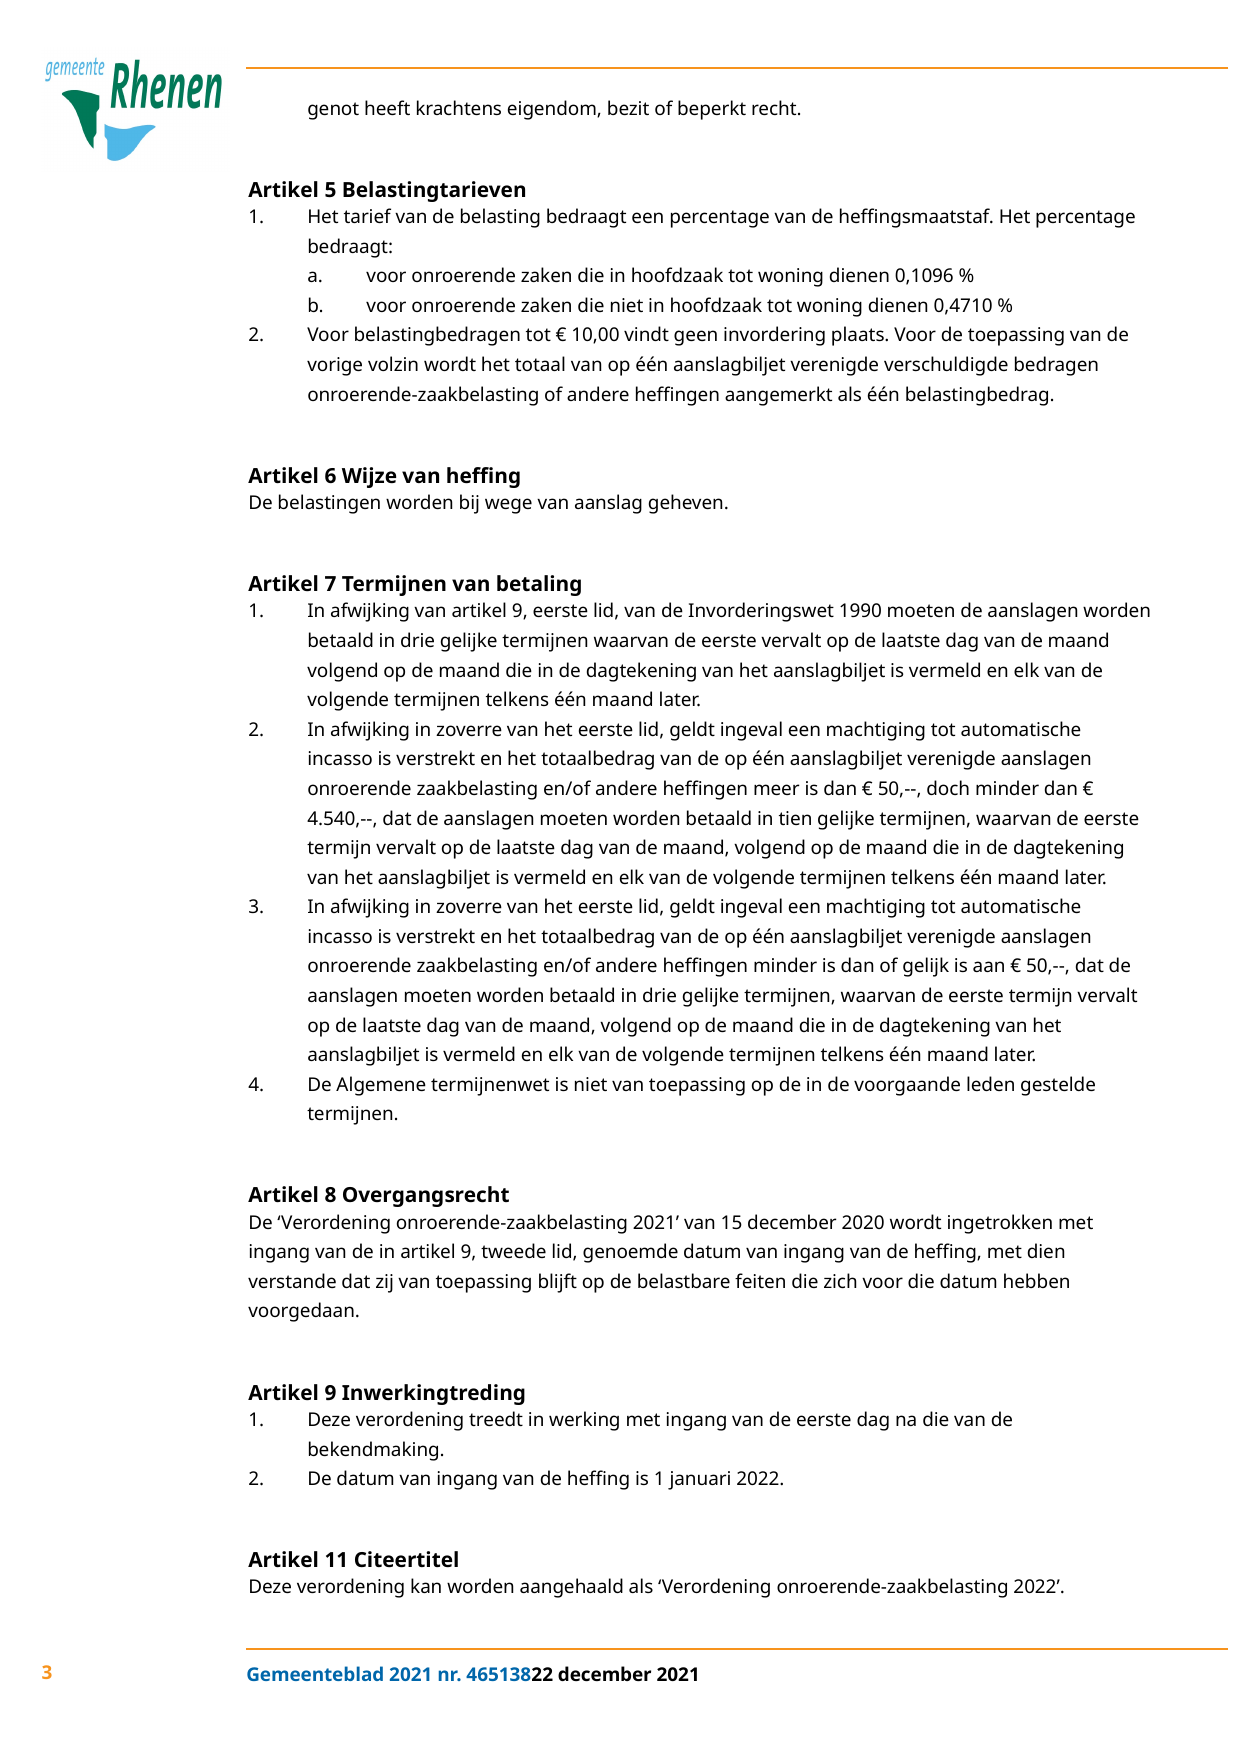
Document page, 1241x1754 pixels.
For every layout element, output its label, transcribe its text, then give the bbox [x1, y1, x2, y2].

list De Algemene termijnenwet is niet van toepassing op de in de voorgaande leden gestelde termijnen. [248, 1071, 1152, 1126]
list voor onroerende zaken die niet in hoofdzaak tot woning dienen 0,4710 % [307, 292, 1152, 318]
text Artikel 8 Overgangsrecht [248, 1181, 1152, 1209]
list In afwijking in zoverre van het eerste lid, geldt ingeval een machtiging tot automatische incasso is verstrekt en het totaalbedrag van de op één aanslagbiljet verenigde aanslagen onroerende zaakbelasting en/of andere heffingen minder is dan of gelijk is aan € 50,--, dat de aanslagen moeten worden betaald in drie gelijke termijnen, waarvan de eerste termijn vervalt op de laatste dag van de maand, volgend op de maand die in de dagtekening van het aanslagbiljet is vermeld en elk van de volgende termijnen telkens één maand later. [248, 893, 1152, 1067]
text Artikel 11 Citeertitel [248, 1545, 1152, 1574]
list Voor belastingbedragen tot € 10,00 vindt geen invordering plaats. Voor de toepassing van de vorige volzin wordt het totaal van op één aanslagbiljet verenigde verschuldigde bedragen onroerende-zaakbelasting of andere heffingen aangemerkt als één belastingbedrag. [248, 322, 1152, 406]
text Artikel 9 Inwerkingtreding [248, 1378, 1152, 1406]
text De belastingen worden bij wege van aanslag geheven. [248, 489, 1152, 515]
list In afwijking van artikel 9, eerste lid, van de Invorderingswet 1990 moeten de aanslagen worden betaald in drie gelijke termijnen waarvan de eerste vervalt op de laatste dag van de maand volgend op de maand die in de dagtekening van het aanslagbiljet is vermeld en elk van de volgende termijnen telkens één maand later. [248, 598, 1152, 712]
list genot heeft krachtens eigendom, bezit of beperkt recht. [248, 95, 1152, 121]
list Deze verordening treedt in werking met ingang van de eerste dag na die van de bekendmaking. [248, 1406, 1152, 1461]
text Artikel 5 Belastingtarieven [248, 175, 1152, 203]
text Artikel 7 Termijnen van betaling [248, 569, 1152, 598]
list voor onroerende zaken die in hoofdzaak tot woning dienen 0,1096 % [307, 262, 1152, 288]
text Deze verordening kan worden aangehaald als ‘Verordening onroerende-zaakbelasting 2022’. [248, 1574, 1152, 1599]
list Het tarief van de belasting bedraagt een percentage van de heffingsmaatstaf. Het percentage bedraagt: [248, 203, 1152, 258]
text De ‘Verordening onroerende-zaakbelasting 2021’ van 15 december 2020 wordt ingetrokken met ingang van de in artikel 9, tweede lid, genoemde datum van ingang van de heffing, met dien verstande dat zij van toepassing blijft op de belastbare feiten die zich voor die datum hebben voorgedaan. [248, 1209, 1152, 1323]
picture [41, 47, 231, 172]
list In afwijking in zoverre van het eerste lid, geldt ingeval een machtiging tot automatische incasso is verstrekt en het totaalbedrag van de op één aanslagbiljet verenigde aanslagen onroerende zaakbelasting en/of andere heffingen meer is dan € 50,--, doch minder dan € 4.540,--, dat de aanslagen moeten worden betaald in tien gelijke termijnen, waarvan de eerste termijn vervalt op de laatste dag van de maand, volgend op de maand die in de dagtekening van het aanslagbiljet is vermeld en elk van de volgende termijnen telkens één maand later. [248, 716, 1152, 889]
text Artikel 6 Wijze van heffing [248, 461, 1152, 489]
list De datum van ingang van de heffing is 1 januari 2022. [248, 1465, 1152, 1491]
